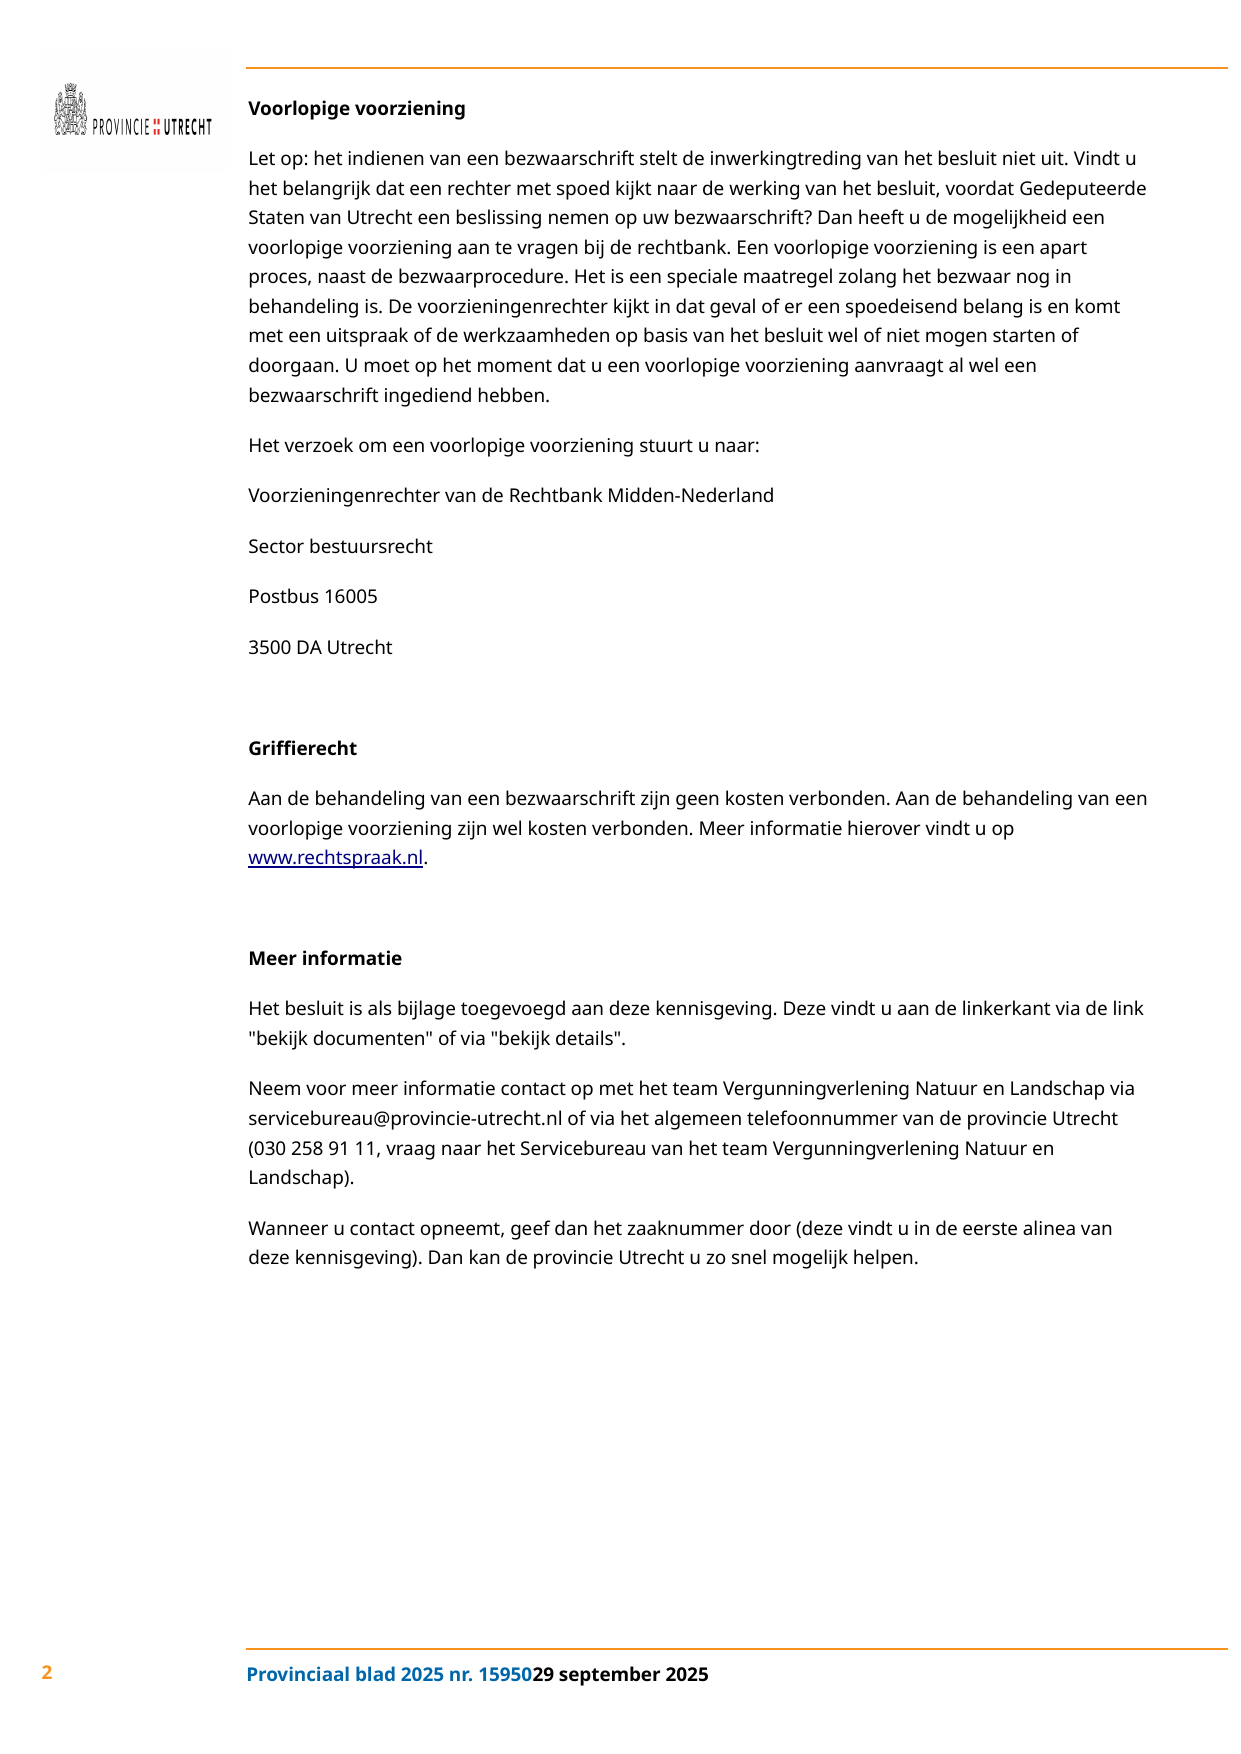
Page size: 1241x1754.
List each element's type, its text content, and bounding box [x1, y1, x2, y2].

text Voorlopige voorziening [248, 95, 1152, 121]
text Meer informatie [248, 945, 1152, 971]
text Let op: het indienen van een bezwaarschrift stelt de inwerkingtreding van het besluit niet uit. Vindt u het belangrijk dat een rechter met spoed kijkt naar de werking van het besluit, voordat Gedeputeerde Staten van Utrecht een beslissing nemen op uw bezwaarschrift? Dan heeft u de mogelijkheid een voorlopige voorziening aan te vragen bij de rechtbank. Een voorlopige voorziening is een apart proces, naast de bezwaarprocedure. Het is een speciale maatregel zolang het bezwaar nog in behandeling is. De voorzieningenrechter kijkt in dat geval of er een spoedeisend belang is en komt met een uitspraak of de werkzaamheden op basis van het besluit wel of niet mogen starten of doorgaan. U moet op het moment dat u een voorlopige voorziening aanvraagt al wel een bezwaarschrift ingediend hebben. [248, 145, 1152, 408]
text Aan de behandeling van een bezwaarschrift zijn geen kosten verbonden. Aan de behandeling van een voorlopige voorziening zijn wel kosten verbonden. Meer informatie hierover vindt u op www.rechtspraak.nl. [248, 785, 1152, 870]
text Griffierecht [248, 735, 1152, 761]
text Neem voor meer informatie contact op met het team Vergunningverlening Natuur en Landschap via servicebureau@provincie-utrecht.nl of via het algemeen telefoonnummer van de provincie Utrecht (030 258 91 11, vraag naar het Servicebureau van het team Vergunningverlening Natuur en Landschap). [248, 1076, 1152, 1190]
text Het verzoek om een voorlopige voorziening stuurt u naar: [248, 432, 1152, 458]
text 3500 DA Utrecht [248, 634, 1152, 660]
text Sector bestuursrecht [248, 533, 1152, 559]
picture [41, 47, 231, 172]
text Postbus 16005 [248, 583, 1152, 609]
text Voorzieningenrechter van de Rechtbank Midden-Nederland [248, 483, 1152, 508]
text Wanneer u contact opneemt, geef dan het zaaknummer door (deze vindt u in de eerste alinea van deze kennisgeving). Dan kan de provincie Utrecht u zo snel mogelijk helpen. [248, 1215, 1152, 1270]
text Het besluit is als bijlage toegevoegd aan deze kennisgeving. Deze vindt u aan de linkerkant via de link "bekijk documenten" of via "bekijk details". [248, 996, 1152, 1051]
